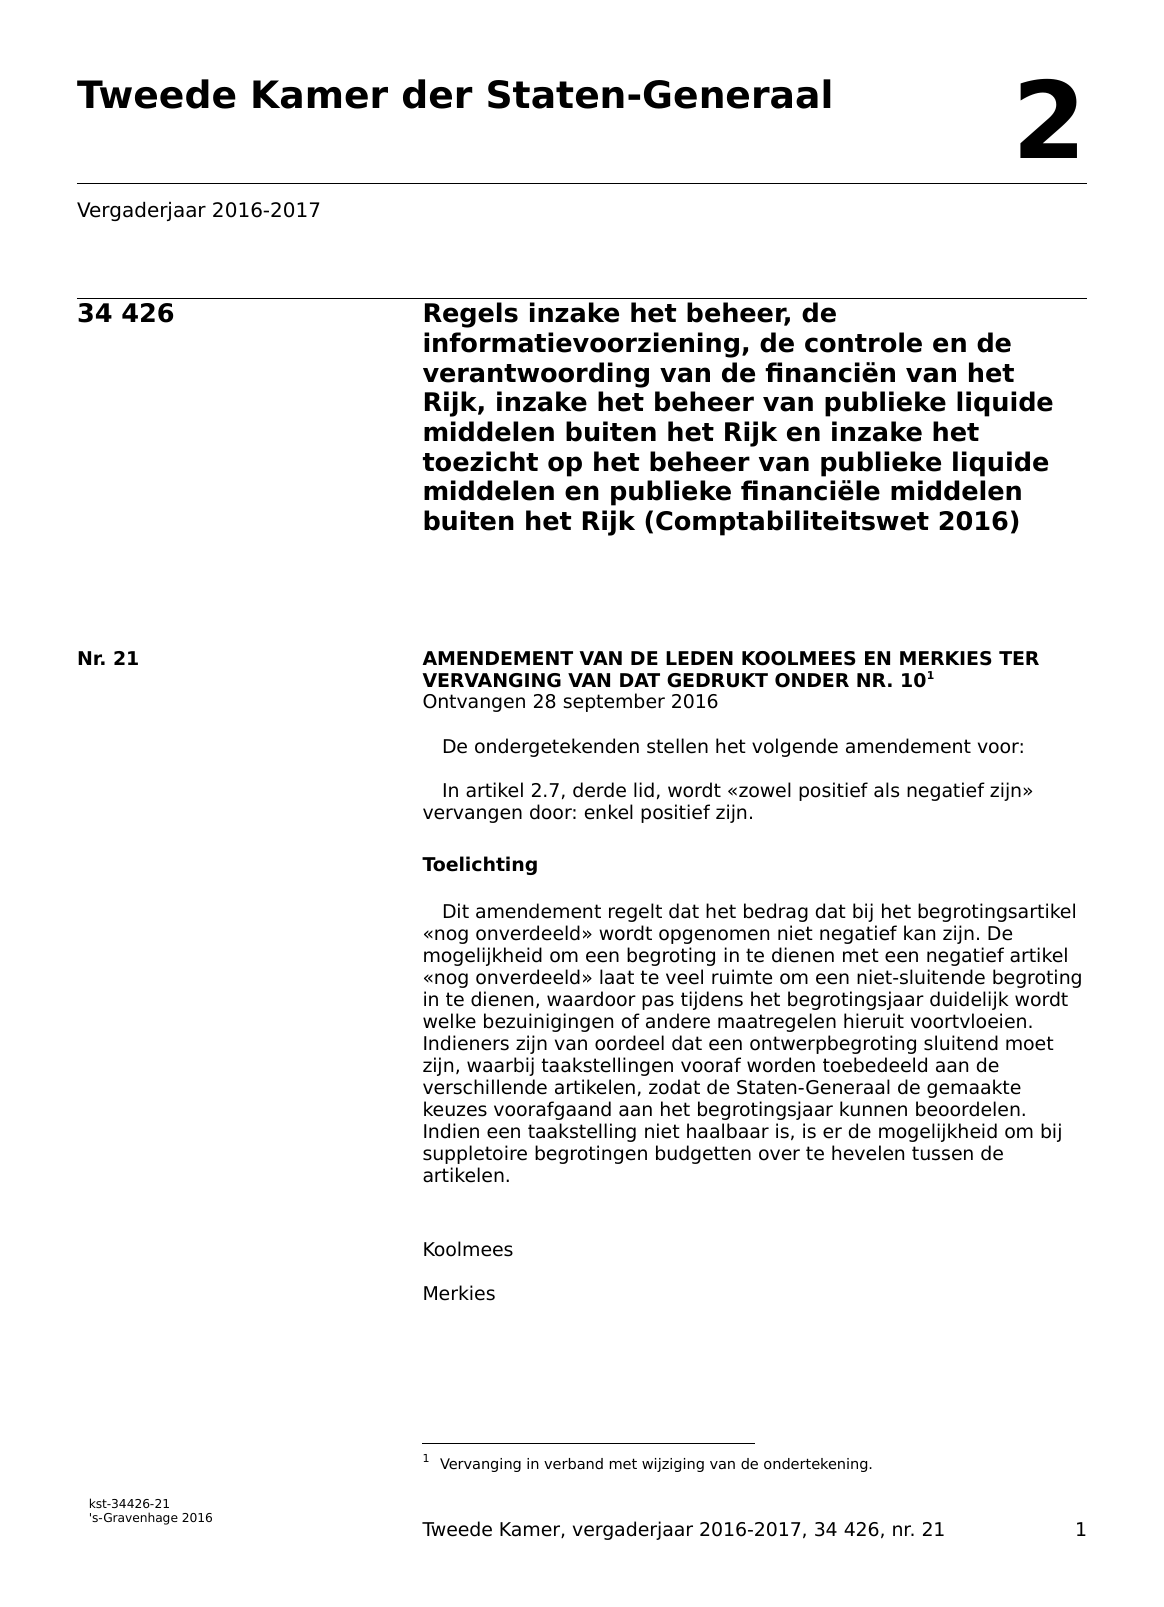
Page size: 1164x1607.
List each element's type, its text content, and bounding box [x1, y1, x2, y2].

text Vervanging in verband met wijziging van de ondertekening. [422, 1452, 1087, 1474]
subtitle 34 426 Regels inzake het beheer, de informatievoorziening, de controle en de verantwoording van de financiën van het Rijk, inzake het beheer van publieke liquide middelen buiten het Rijk en inzake het toezicht op het beheer van publieke liquide middelen en publieke financiële middelen buiten het Rijk (Comptabiliteitswet 2016) [77, 299, 1087, 536]
subtitle Nr. 21 AMENDEMENT VAN DE LEDEN KOOLMEES EN MERKIES TER VERVANGING VAN DAT GEDRUKT ONDER NR. 10 [77, 647, 1087, 691]
text Ontvangen 28 september 2016 [422, 691, 1087, 713]
text De ondergetekenden stellen het volgende amendement voor: [422, 736, 1087, 758]
subtitle Toelichting [422, 854, 1087, 876]
table_header Tweede Kamer der Staten-Generaal [77, 59, 886, 183]
text kst-34426-21 [88, 1497, 323, 1511]
text In artikel 2.7, derde lid, wordt «zowel positief als negatief zijn» vervangen door: enkel positief zijn. [422, 780, 1087, 824]
text 's-Gravenhage 2016 [88, 1511, 323, 1525]
table_cell Vergaderjaar 2016-2017 [77, 184, 1087, 298]
table_header 2 [886, 59, 1087, 183]
text Dit amendement regelt dat het bedrag dat bij het begrotingsartikel «nog onverdeeld» wordt opgenomen niet negatief kan zijn. De mogelijkheid om een begroting in te dienen met een negatief artikel «nog onverdeeld» laat te veel ruimte om een niet-sluitende begroting in te dienen, waardoor pas tijdens het begrotingsjaar duidelijk wordt welke bezuinigingen of andere maatregelen hieruit voortvloeien. Indieners zijn van oordeel dat een ontwerpbegroting sluitend moet zijn, waarbij taakstellingen vooraf worden toebedeeld aan de verschillende artikelen, zodat de Staten-Generaal de gemaakte keuzes voorafgaand aan het begrotingsjaar kunnen beoordelen. Indien een taakstelling niet haalbaar is, is er de mogelijkheid om bij suppletoire begrotingen budgetten over te hevelen tussen de artikelen. [422, 901, 1087, 1186]
text Koolmees Merkies [422, 1216, 1087, 1304]
